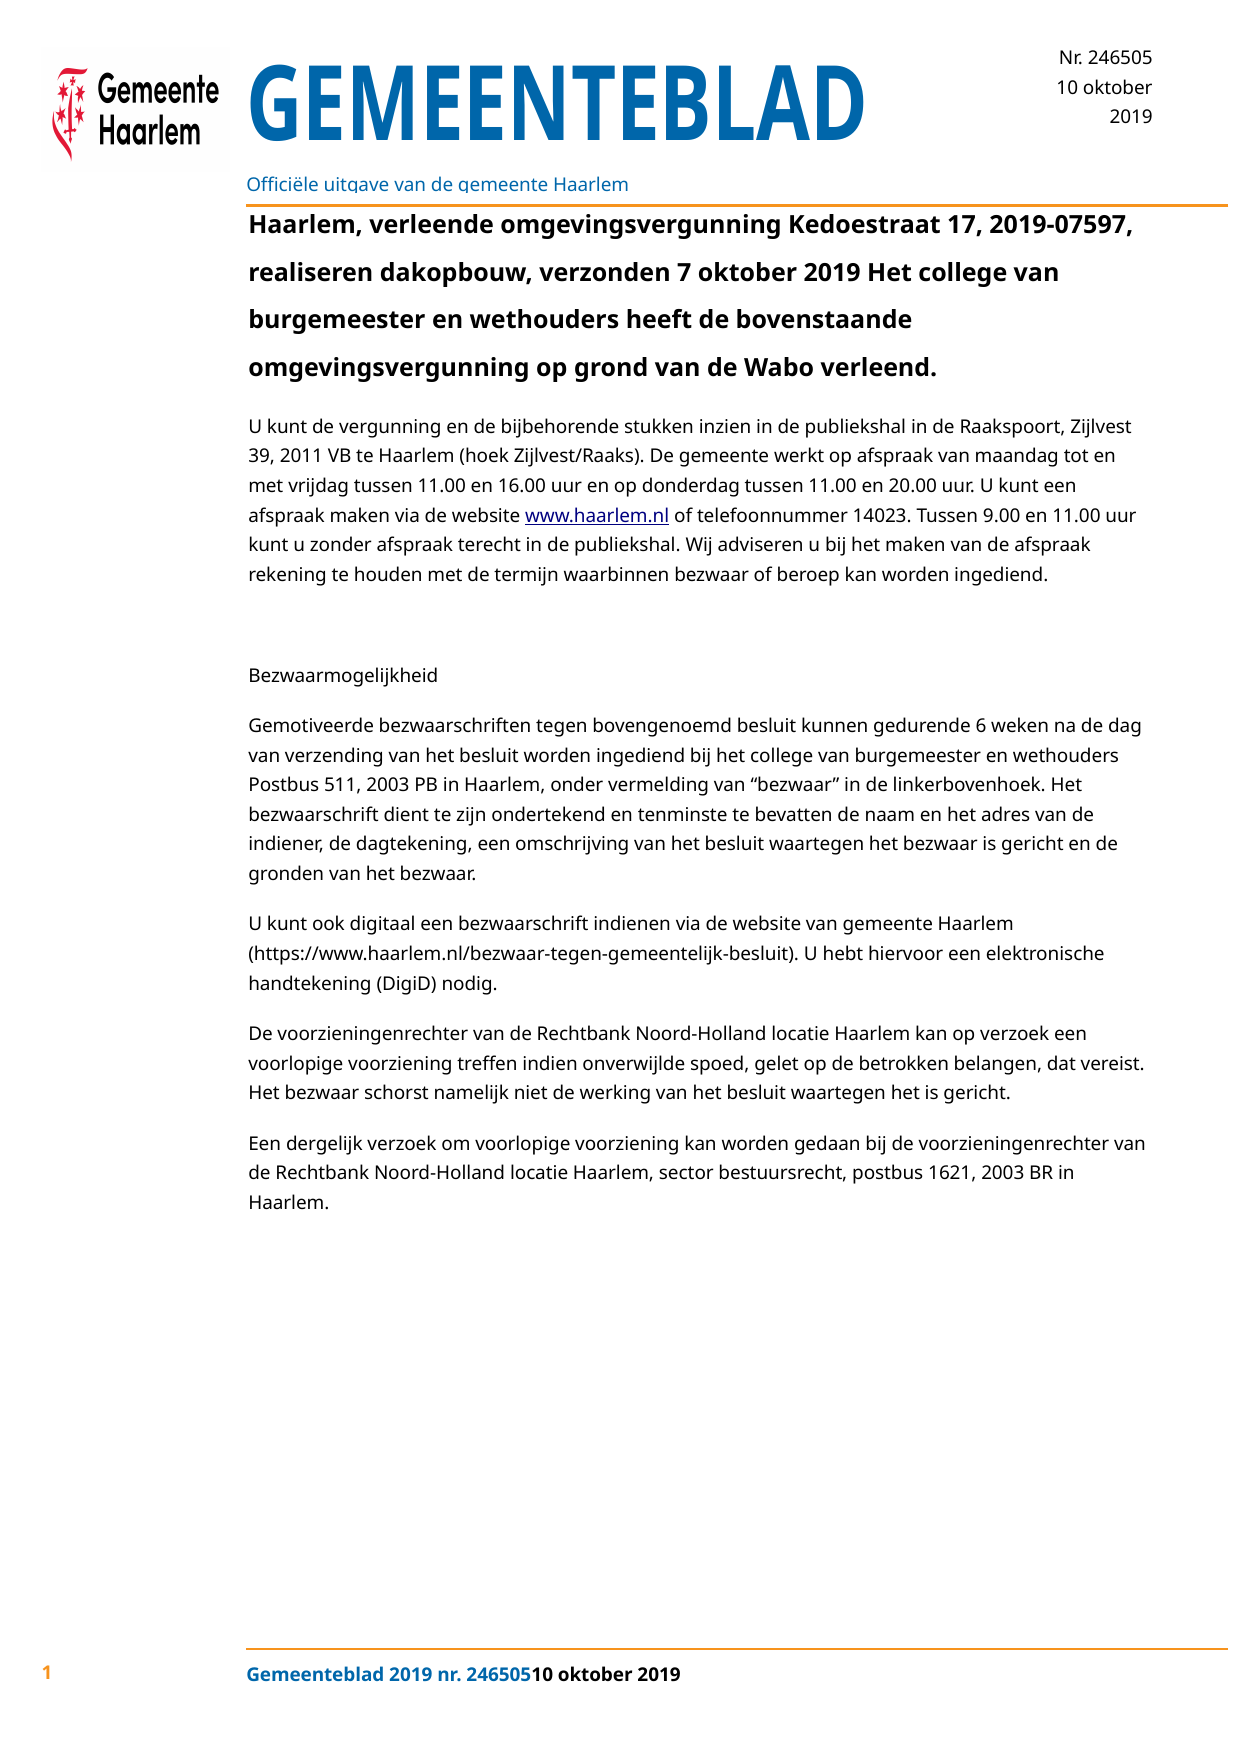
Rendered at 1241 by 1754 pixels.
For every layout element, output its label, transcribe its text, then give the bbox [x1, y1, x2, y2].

picture [41, 47, 231, 172]
text U kunt de vergunning en de bijbehorende stukken inzien in de publiekshal in de Raakspoort, Zijlvest 39, 2011 VB te Haarlem (hoek Zijlvest/Raaks). De gemeente werkt op afspraak van maandag tot en met vrijdag tussen 11.00 en 16.00 uur en op donderdag tussen 11.00 en 20.00 uur. U kunt een afspraak maken via de website www.haarlem.nl of telefoonnummer 14023. Tussen 9.00 en 11.00 uur kunt u zonder afspraak terecht in de publiekshal. Wij adviseren u bij het maken van de afspraak rekening te houden met de termijn waarbinnen bezwaar of beroep kan worden ingediend. [248, 413, 1152, 587]
text U kunt ook digitaal een bezwaarschrift indienen via de website van gemeente Haarlem (https://www.haarlem.nl/bezwaar-tegen-gemeentelijk-besluit). U hebt hiervoor een elektronische handtekening (DigiD) nodig. [248, 911, 1152, 996]
text Haarlem, verleende omgevingsvergunning Kedoestraat 17, 2019-07597, realiseren dakopbouw, verzonden 7 oktober 2019 Het college van burgemeester en wethouders heeft de bovenstaande omgevingsvergunning op grond van de Wabo verleend. [248, 207, 1152, 384]
text Een dergelijk verzoek om voorlopige voorziening kan worden gedaan bij de voorzieningenrechter van de Rechtbank Noord-Holland locatie Haarlem, sector bestuursrecht, postbus 1621, 2003 BR in Haarlem. [248, 1130, 1152, 1215]
text Bezwaarmogelijkheid [248, 662, 1152, 688]
text De voorzieningenrechter van de Rechtbank Noord-Holland locatie Haarlem kan op verzoek een voorlopige voorziening treffen indien onverwijlde spoed, gelet op de betrokken belangen, dat vereist. Het bezwaar schorst namelijk niet de werking van het besluit waartegen het is gericht. [248, 1020, 1152, 1105]
text Gemotiveerde bezwaarschriften tegen bovengenoemd besluit kunnen gedurende 6 weken na de dag van verzending van het besluit worden ingediend bij het college van burgemeester en wethouders Postbus 511, 2003 PB in Haarlem, onder vermelding van “bezwaar” in de linkerbovenhoek. Het bezwaarschrift dient te zijn ondertekend en tenminste te bevatten de naam en het adres van de indiener, de dagtekening, een omschrijving van het besluit waartegen het bezwaar is gericht en de gronden van het bezwaar. [248, 712, 1152, 886]
